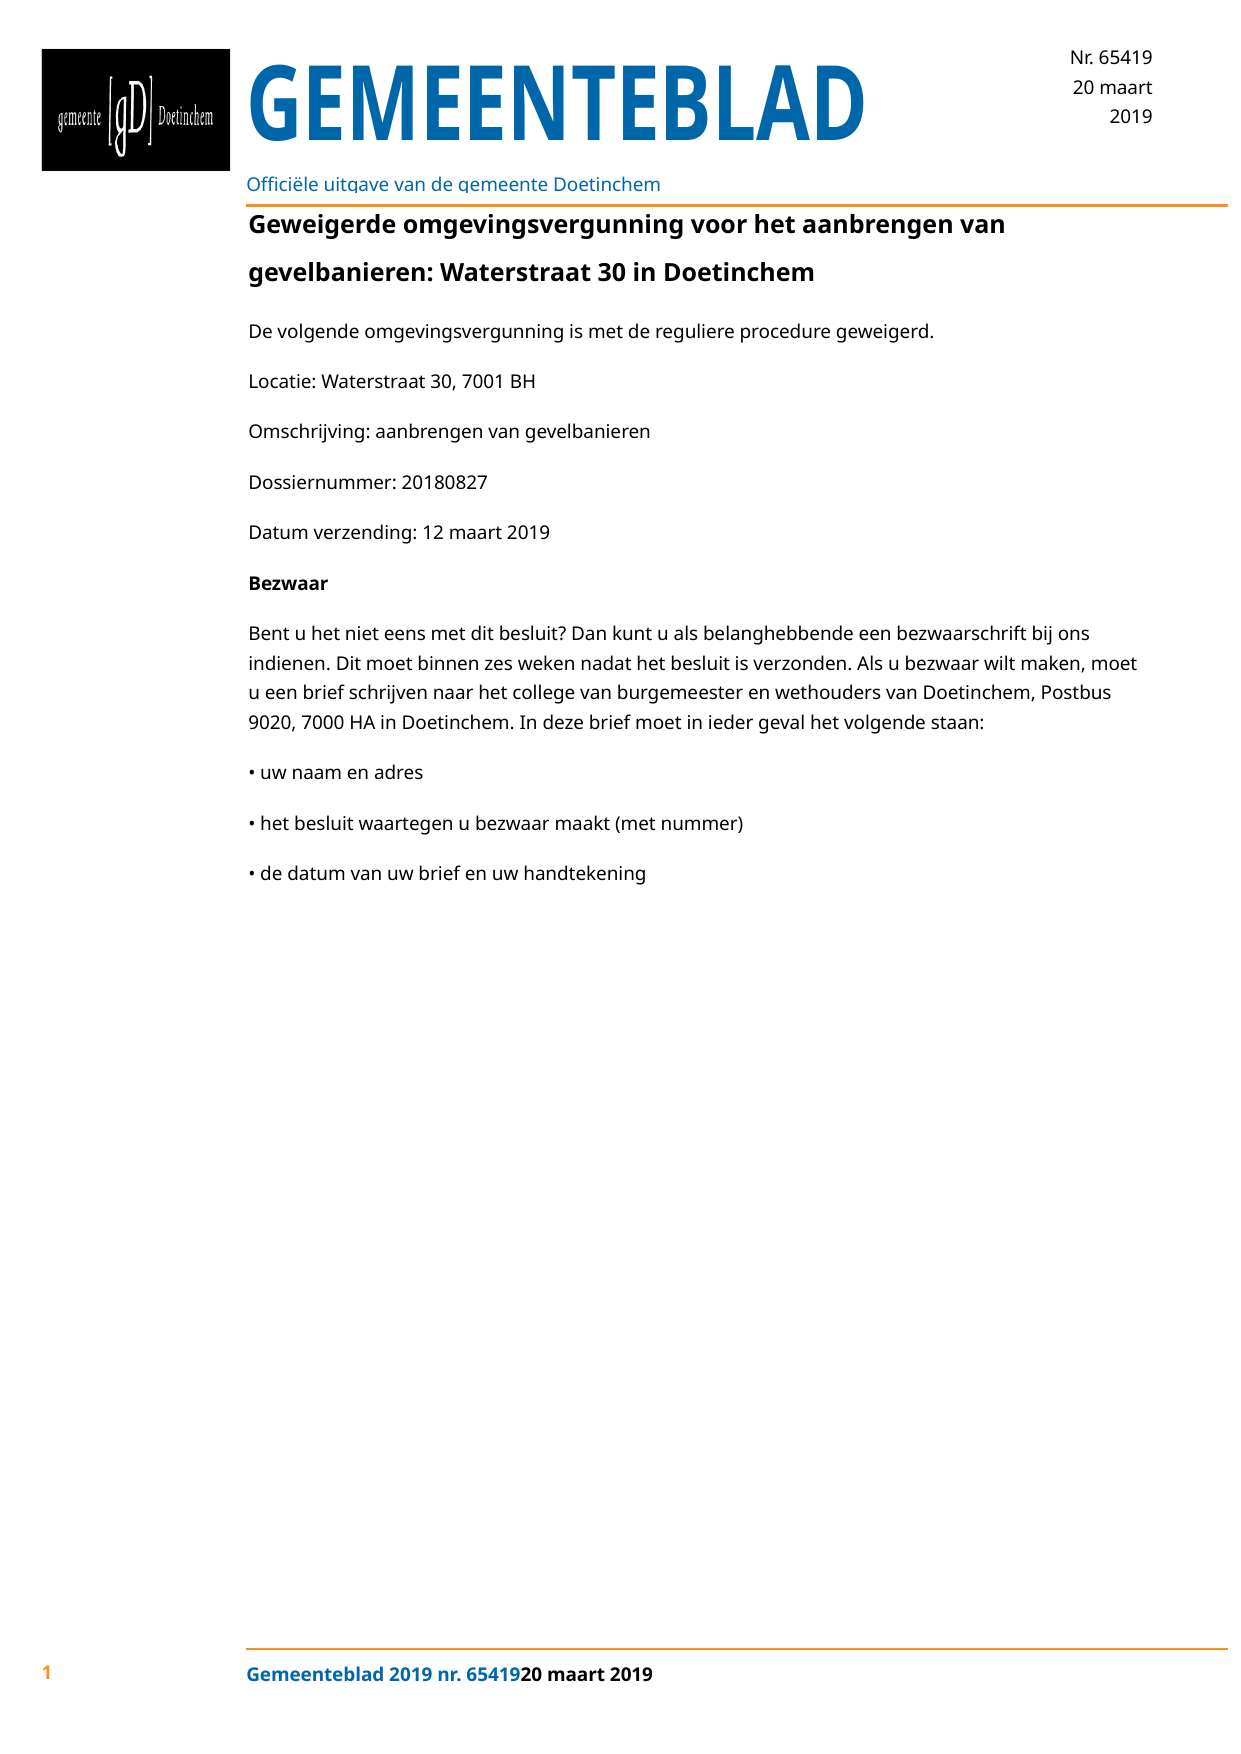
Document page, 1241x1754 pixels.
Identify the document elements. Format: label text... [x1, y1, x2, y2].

text Bent u het niet eens met dit besluit? Dan kunt u als belanghebbende een bezwaarschrift bij ons indienen. Dit moet binnen zes weken nadat het besluit is verzonden. Als u bezwaar wilt maken, moet u een brief schrijven naar het college van burgemeester en wethouders van Doetinchem, Postbus 9020, 7000 HA in Doetinchem. In deze brief moet in ieder geval het volgende staan: [248, 620, 1152, 735]
text Locatie: Waterstraat 30, 7001 BH [248, 368, 1152, 394]
text • uw naam en adres [248, 759, 1152, 785]
text Datum verzending: 12 maart 2019 [248, 519, 1152, 545]
text Geweigerde omgevingsvergunning voor het aanbrengen van gevelbanieren: Waterstraat 30 in Doetinchem [248, 207, 1152, 288]
text • het besluit waartegen u bezwaar maakt (met nummer) [248, 810, 1152, 836]
text De volgende omgevingsvergunning is met de reguliere procedure geweigerd. [248, 318, 1152, 344]
text Bezwaar [248, 570, 1152, 596]
text Omschrijving: aanbrengen van gevelbanieren [248, 419, 1152, 444]
picture [41, 47, 231, 172]
text • de datum van uw brief en uw handtekening [248, 860, 1152, 886]
text Dossiernummer: 20180827 [248, 469, 1152, 495]
